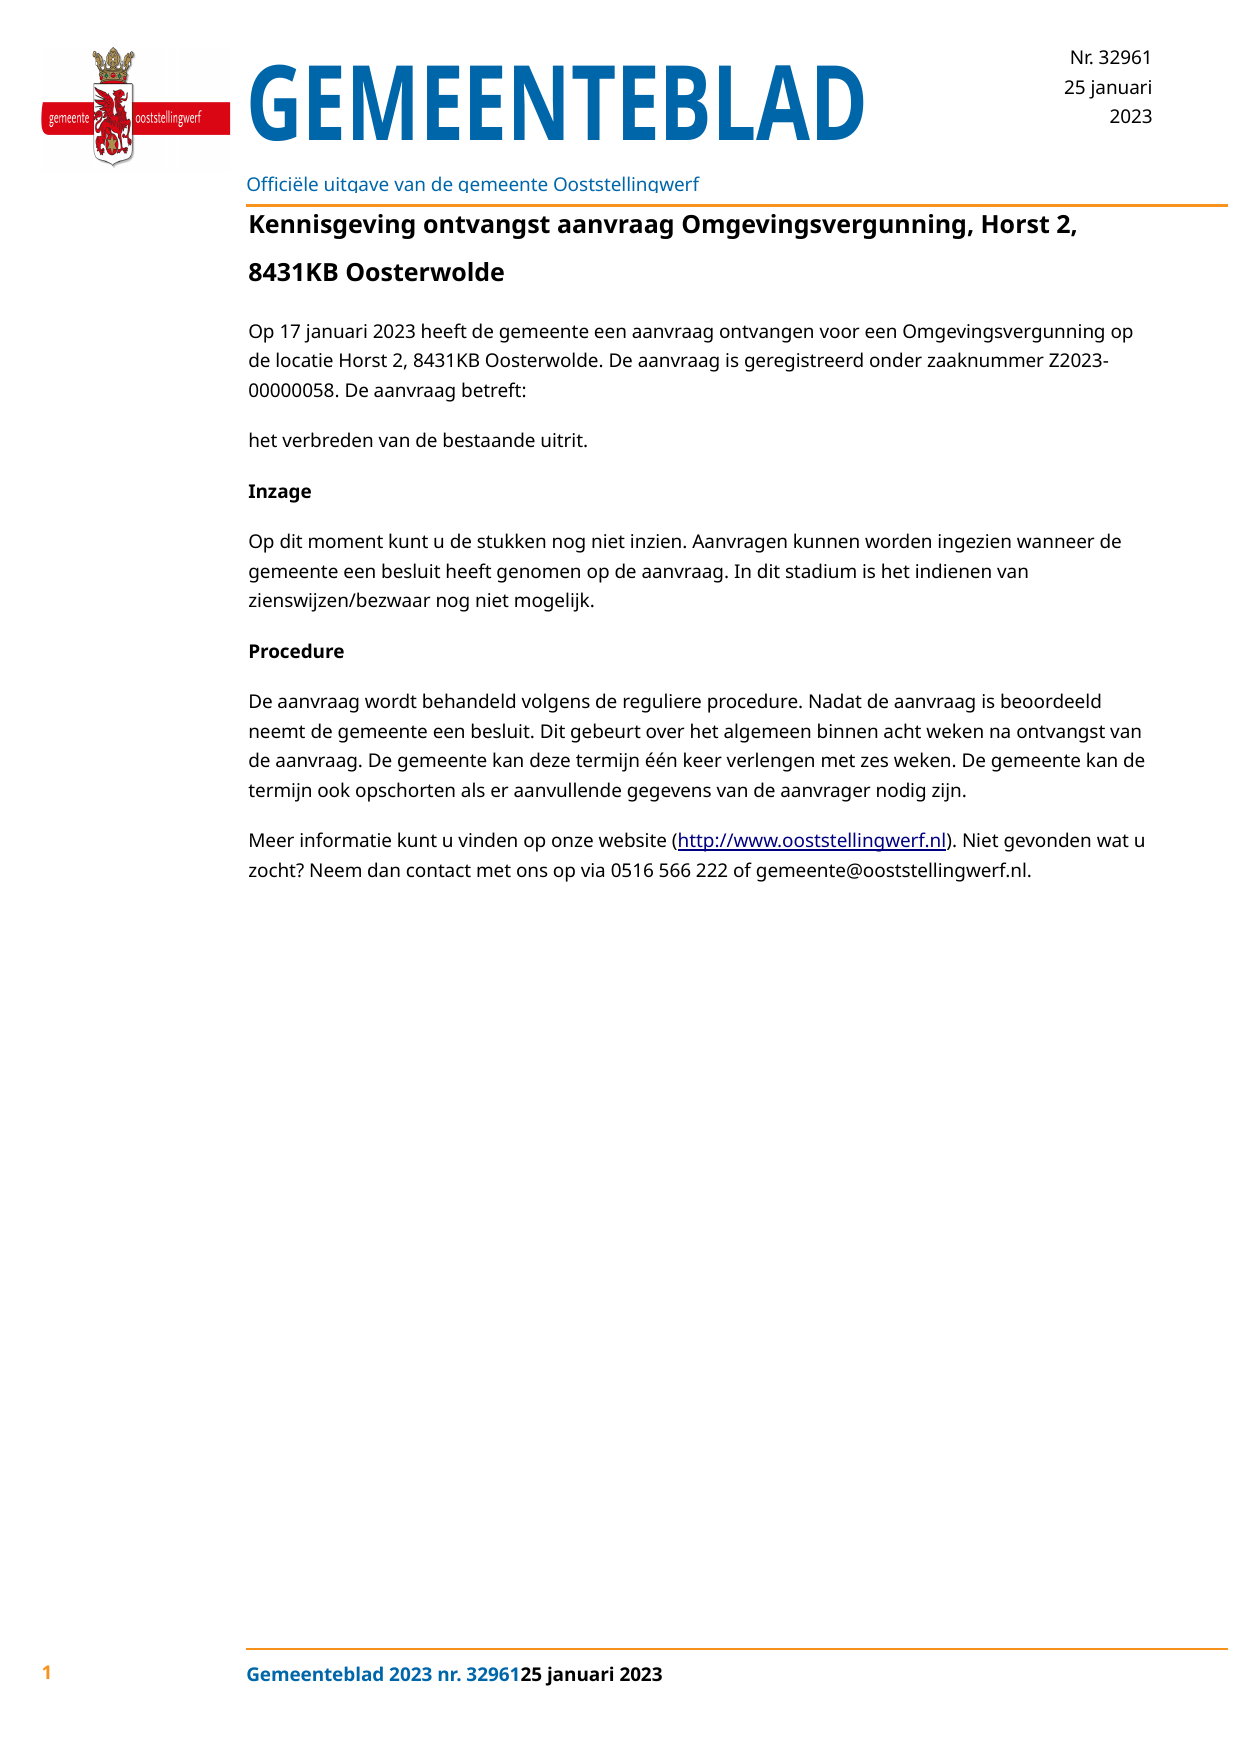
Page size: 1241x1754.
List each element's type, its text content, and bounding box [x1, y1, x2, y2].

text Op dit moment kunt u de stukken nog niet inzien. Aanvragen kunnen worden ingezien wanneer de gemeente een besluit heeft genomen op de aanvraag. In dit stadium is het indienen van zienswijzen/bezwaar nog niet mogelijk. [248, 528, 1152, 613]
text Kennisgeving ontvangst aanvraag Omgevingsvergunning, Horst 2, 8431KB Oosterwolde [248, 207, 1152, 288]
text Procedure [248, 638, 1152, 664]
text het verbreden van de bestaande uitrit. [248, 427, 1152, 453]
text Inzage [248, 478, 1152, 504]
picture [41, 47, 231, 172]
text De aanvraag wordt behandeld volgens de reguliere procedure. Nadat de aanvraag is beoordeeld neemt de gemeente een besluit. Dit gebeurt over het algemeen binnen acht weken na ontvangst van de aanvraag. De gemeente kan deze termijn één keer verlengen met zes weken. De gemeente kan de termijn ook opschorten als er aanvullende gegevens van de aanvrager nodig zijn. [248, 688, 1152, 803]
text Op 17 januari 2023 heeft de gemeente een aanvraag ontvangen voor een Omgevingsvergunning op de locatie Horst 2, 8431KB Oosterwolde. De aanvraag is geregistreerd onder zaaknummer Z2023-00000058. De aanvraag betreft: [248, 318, 1152, 403]
text Meer informatie kunt u vinden op onze website (http://www.ooststellingwerf.nl). Niet gevonden wat u zocht? Neem dan contact met ons op via 0516 566 222 of gemeente@ooststellingwerf.nl. [248, 827, 1152, 883]
